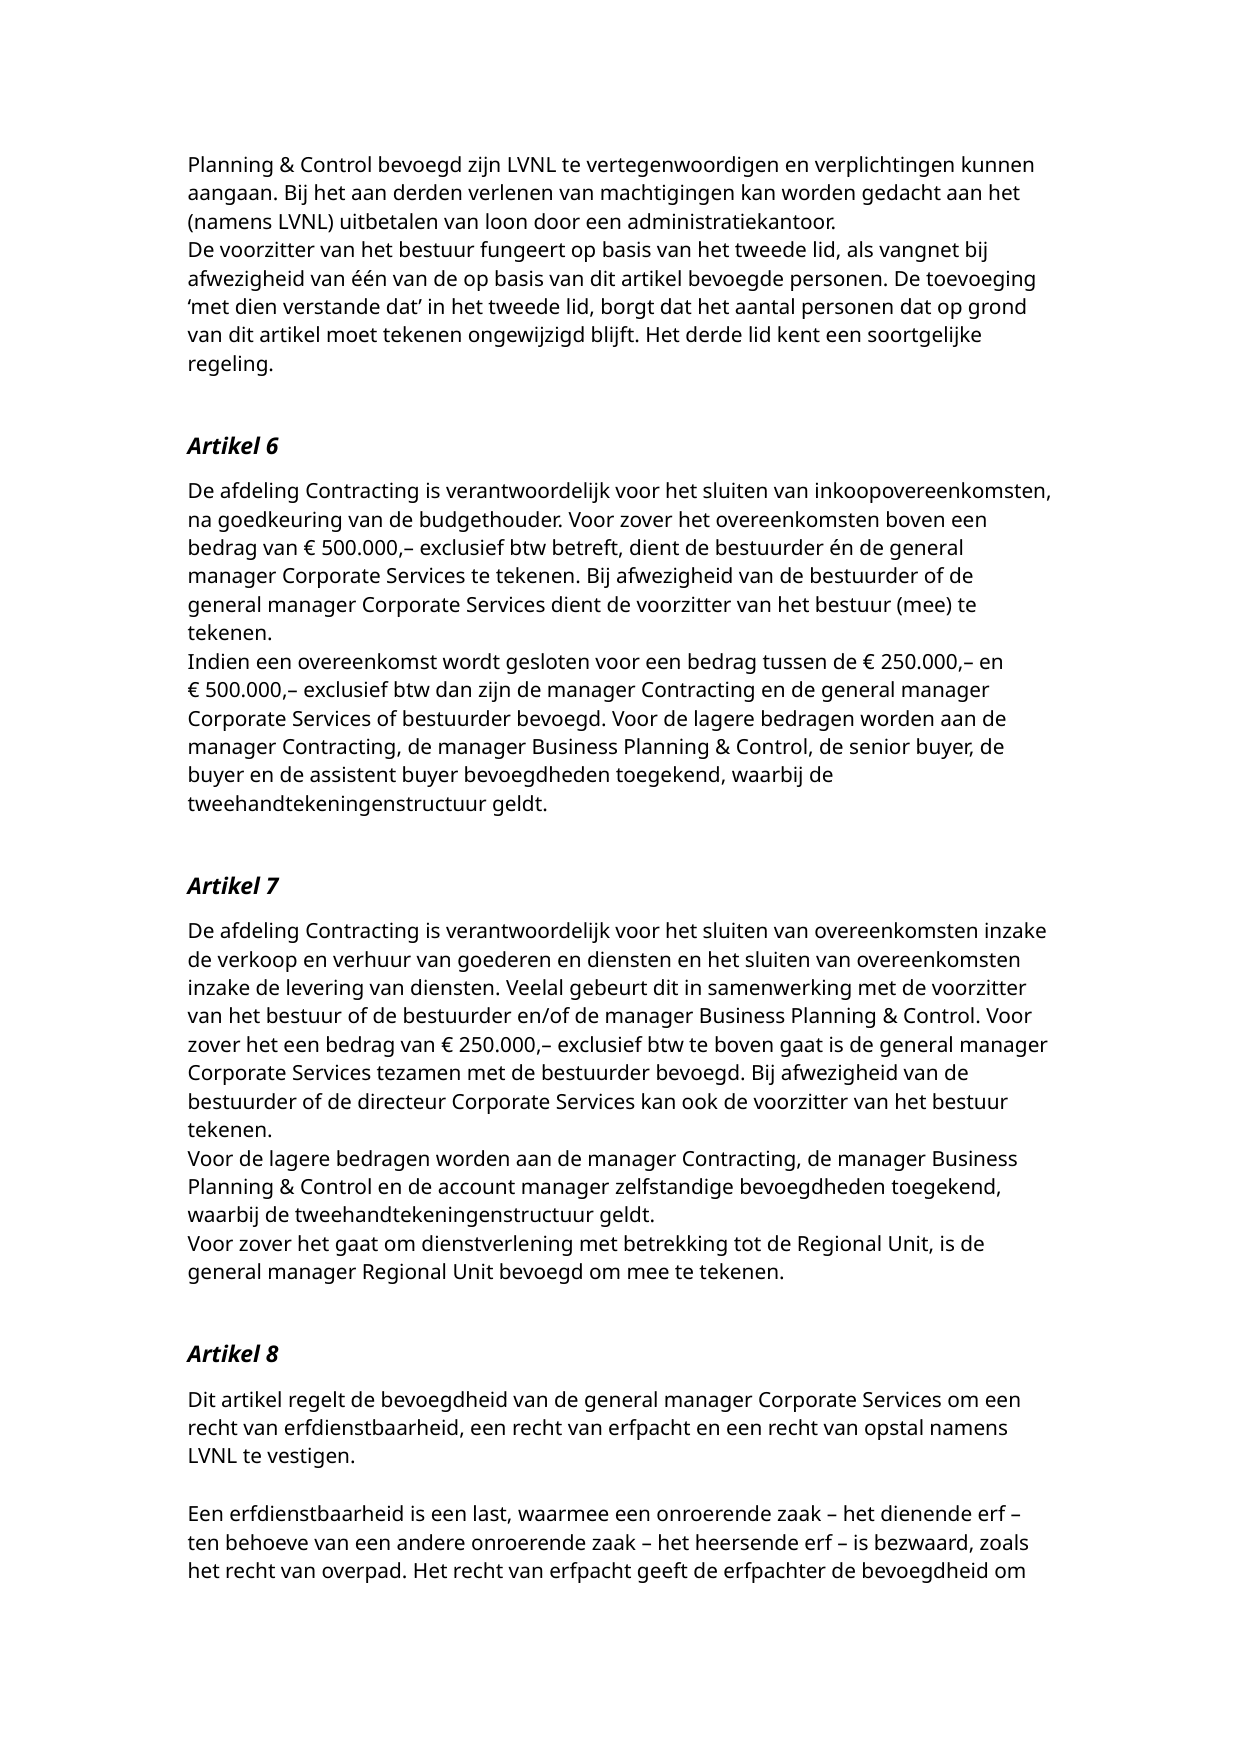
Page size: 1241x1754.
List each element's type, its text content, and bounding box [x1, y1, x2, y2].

text De voorzitter van het bestuur fungeert op basis van het tweede lid, als vangnet bij afwezigheid van één van de op basis van dit artikel bevoegde personen. De toevoeging ‘met dien verstande dat’ in het tweede lid, borgt dat het aantal personen dat op grond van dit artikel moet tekenen ongewijzigd blijft. Het derde lid kent een soortgelijke regeling. [187, 235, 1053, 377]
text Een erfdienstbaarheid is een last, waarmee een onroerende zaak – het dienende erf – ten behoeve van een andere onroerende zaak – het heersende erf – is bezwaard, zoals het recht van overpad. Het recht van erfpacht geeft de erfpachter de bevoegdheid om [187, 1499, 1053, 1585]
text Planning & Control bevoegd zijn LVNL te vertegenwoordigen en verplichtingen kunnen aangaan. Bij het aan derden verlenen van machtigingen kan worden gedacht aan het (namens LVNL) uitbetalen van loon door een administratiekantoor. [187, 150, 1053, 235]
text Indien een overeenkomst wordt gesloten voor een bedrag tussen de € 250.000,– en € 500.000,– exclusief btw dan zijn de manager Contracting en de general manager Corporate Services of bestuurder bevoegd. Voor de lagere bedragen worden aan de manager Contracting, de manager Business Planning & Control, de senior buyer, de buyer en de assistent buyer bevoegdheden toegekend, waarbij de tweehandtekeningenstructuur geldt. [187, 647, 1053, 817]
text Voor de lagere bedragen worden aan de manager Contracting, de manager Business Planning & Control en de account manager zelfstandige bevoegdheden toegekend, waarbij de tweehandtekeningenstructuur geldt. [187, 1144, 1053, 1229]
text De afdeling Contracting is verantwoordelijk voor het sluiten van overeenkomsten inzake de verkoop en verhuur van goederen en diensten en het sluiten van overeenkomsten inzake de levering van diensten. Veelal gebeurt dit in samenwerking met de voorzitter van het bestuur of de bestuurder en/of de manager Business Planning & Control. Voor zover het een bedrag van € 250.000,– exclusief btw te boven gaat is de general manager Corporate Services tezamen met de bestuurder bevoegd. Bij afwezigheid van de bestuurder of de directeur Corporate Services kan ook de voorzitter van het bestuur tekenen. [187, 916, 1053, 1144]
text Dit artikel regelt de bevoegdheid van de general manager Corporate Services om een recht van erfdienstbaarheid, een recht van erfpacht en een recht van opstal namens LVNL te vestigen. [187, 1385, 1053, 1470]
subtitle Artikel 6 [187, 430, 1053, 461]
text De afdeling Contracting is verantwoordelijk voor het sluiten van inkoopovereenkomsten, na goedkeuring van de budgethouder. Voor zover het overeenkomsten boven een bedrag van € 500.000,– exclusief btw betreft, dient de bestuurder én de general manager Corporate Services te tekenen. Bij afwezigheid van de bestuurder of de general manager Corporate Services dient de voorzitter van het bestuur (mee) te tekenen. [187, 476, 1053, 647]
text Voor zover het gaat om dienstverlening met betrekking tot de Regional Unit, is de general manager Regional Unit bevoegd om mee te tekenen. [187, 1229, 1053, 1286]
subtitle Artikel 8 [187, 1338, 1053, 1370]
subtitle Artikel 7 [187, 870, 1053, 901]
